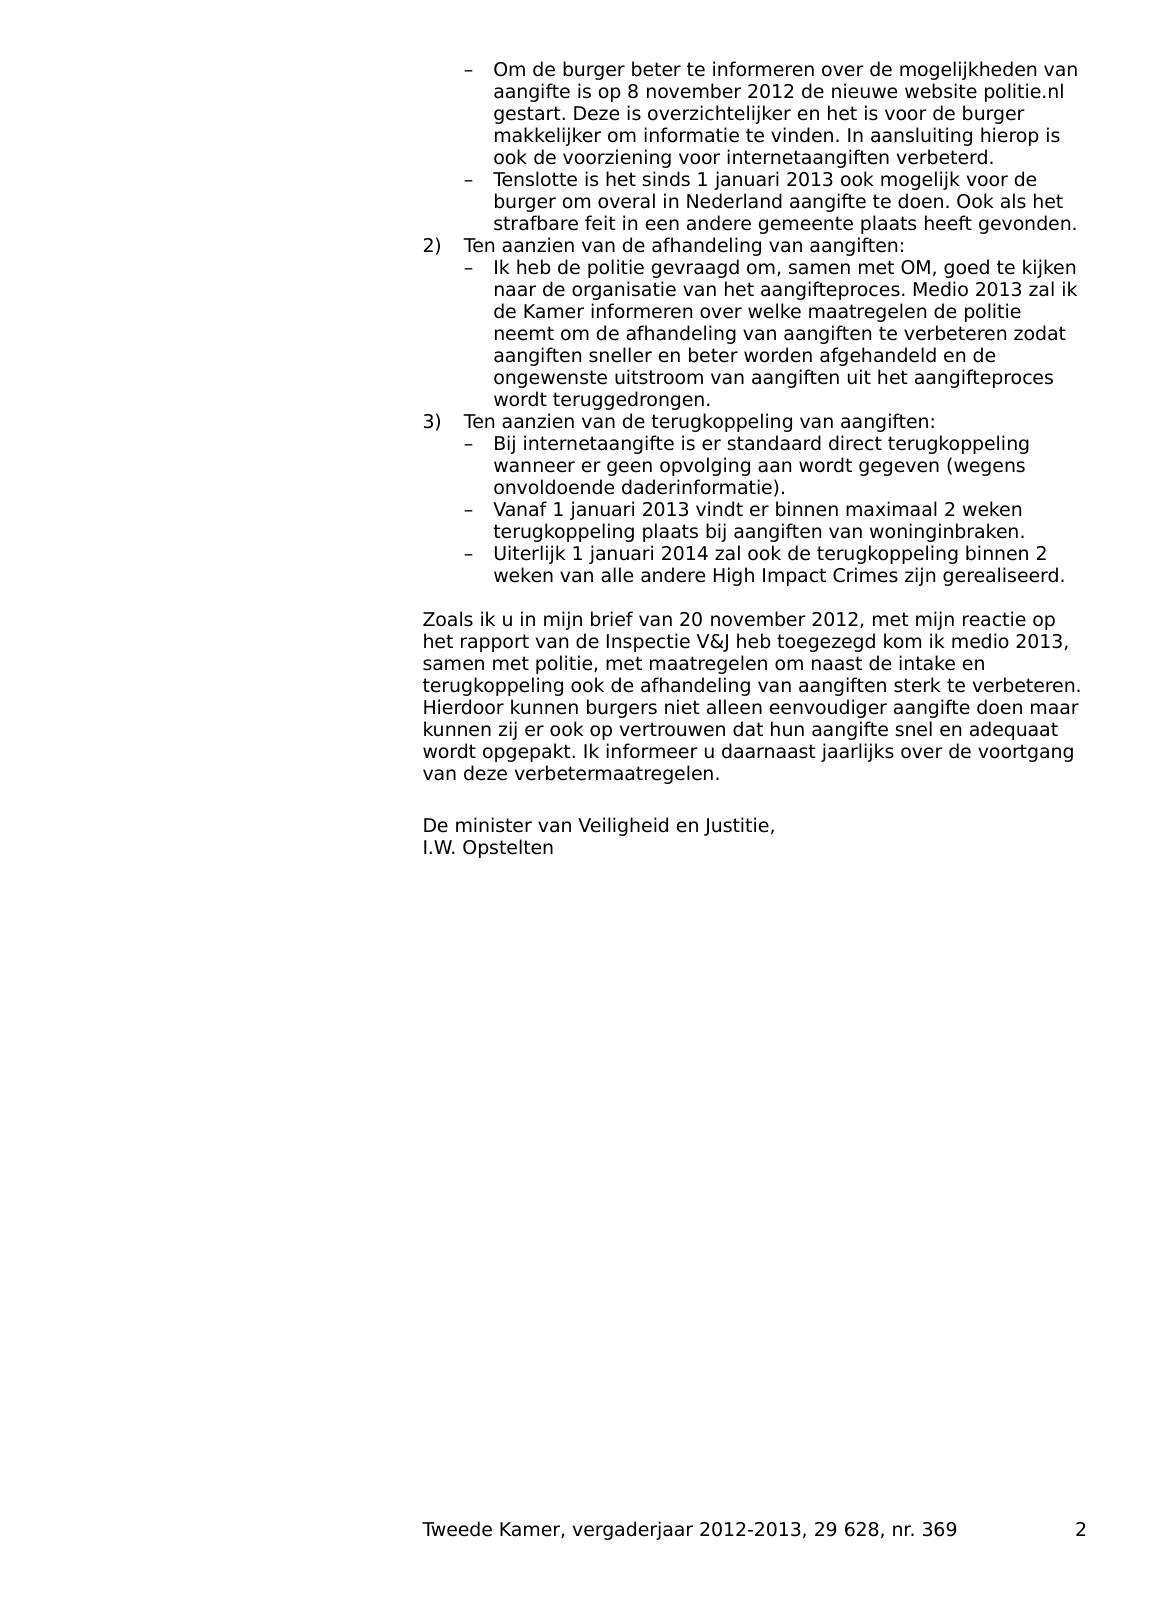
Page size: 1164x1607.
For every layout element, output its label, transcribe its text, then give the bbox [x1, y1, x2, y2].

text 3) Ten aanzien van de terugkoppeling van aangiften: [422, 411, 1087, 433]
text De minister van Veiligheid en Justitie, I.W. Opstelten [422, 814, 1087, 858]
text – Ik heb de politie gevraagd om, samen met OM, goed te kijken naar de organisatie van het aangifteproces. Medio 2013 zal ik de Kamer informeren over welke maatregelen de politie neemt om de afhandeling van aangiften te verbeteren zodat aangiften sneller en beter worden afgehandeld en de ongewenste uitstroom van aangiften uit het aangifteproces wordt teruggedrongen. [464, 257, 1087, 411]
text – Tenslotte is het sinds 1 januari 2013 ook mogelijk voor de burger om overal in Nederland aangifte te doen. Ook als het strafbare feit in een andere gemeente plaats heeft gevonden. [464, 169, 1087, 235]
text 2) Ten aanzien van de afhandeling van aangiften: [422, 235, 1087, 257]
text – Vanaf 1 januari 2013 vindt er binnen maximaal 2 weken terugkoppeling plaats bij aangiften van woninginbraken. [464, 499, 1087, 543]
text – Om de burger beter te informeren over de mogelijkheden van aangifte is op 8 november 2012 de nieuwe website politie.nl gestart. Deze is overzichtelijker en het is voor de burger makkelijker om informatie te vinden. In aansluiting hierop is ook de voorziening voor internetaangiften verbeterd. [464, 59, 1087, 169]
text – Bij internetaangifte is er standaard direct terugkoppeling wanneer er geen opvolging aan wordt gegeven (wegens onvoldoende daderinformatie). [464, 433, 1087, 499]
text Zoals ik u in mijn brief van 20 november 2012, met mijn reactie op het rapport van de Inspectie V&J heb toegezegd kom ik medio 2013, samen met politie, met maatregelen om naast de intake en terugkoppeling ook de afhandeling van aangiften sterk te verbeteren. Hierdoor kunnen burgers niet alleen eenvoudiger aangifte doen maar kunnen zij er ook op vertrouwen dat hun aangifte snel en adequaat wordt opgepakt. Ik informeer u daarnaast jaarlijks over de voortgang van deze verbetermaatregelen. [422, 609, 1087, 784]
text – Uiterlijk 1 januari 2014 zal ook de terugkoppeling binnen 2 weken van alle andere High Impact Crimes zijn gerealiseerd. [464, 543, 1087, 587]
